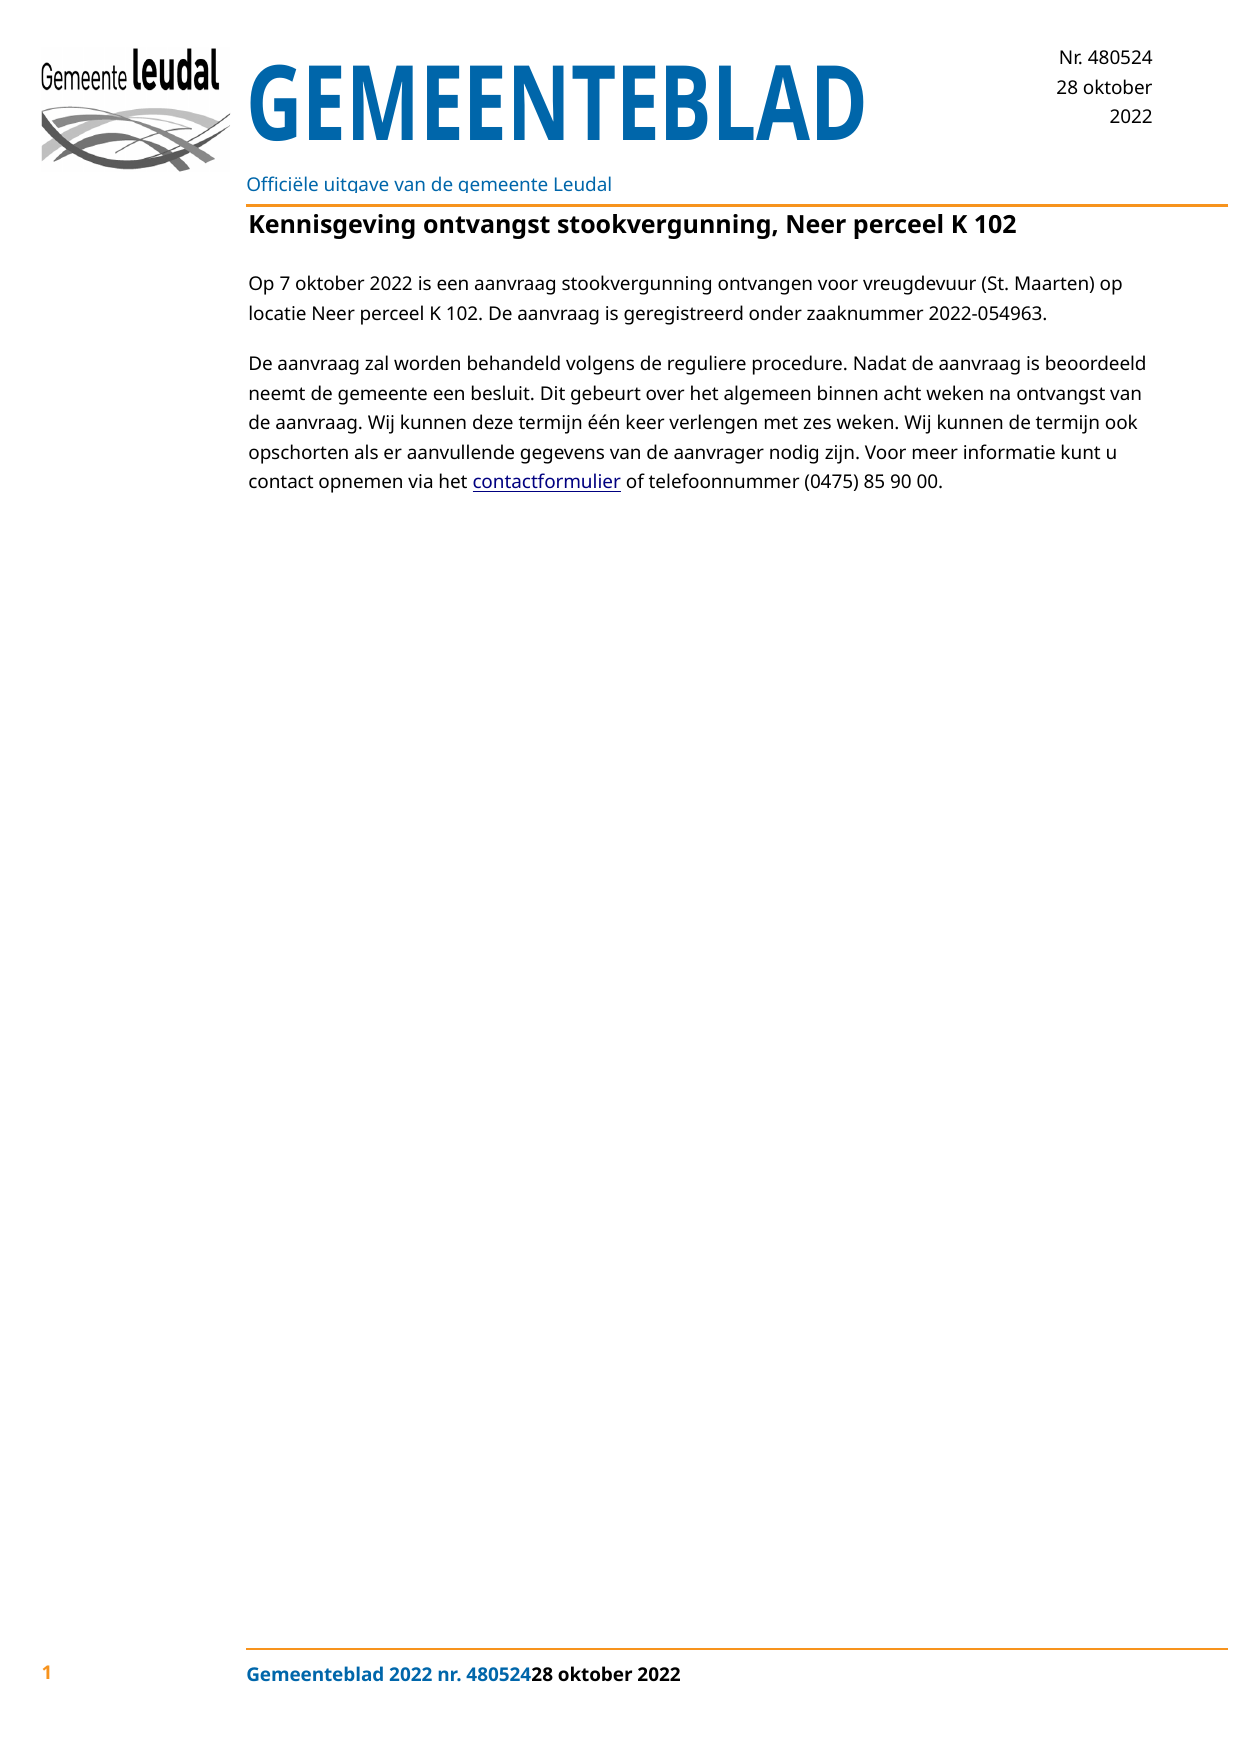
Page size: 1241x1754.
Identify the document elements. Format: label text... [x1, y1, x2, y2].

text Kennisgeving ontvangst stookvergunning, Neer perceel K 102 [248, 207, 1152, 241]
text Op 7 oktober 2022 is een aanvraag stookvergunning ontvangen voor vreugdevuur (St. Maarten) op locatie Neer perceel K 102. De aanvraag is geregistreerd onder zaaknummer 2022-054963. [248, 270, 1152, 326]
text De aanvraag zal worden behandeld volgens de reguliere procedure. Nadat de aanvraag is beoordeeld neemt de gemeente een besluit. Dit gebeurt over het algemeen binnen acht weken na ontvangst van de aanvraag. Wij kunnen deze termijn één keer verlengen met zes weken. Wij kunnen de termijn ook opschorten als er aanvullende gegevens van de aanvrager nodig zijn. Voor meer informatie kunt u contact opnemen via het contactformulier of telefoonnummer (0475) 85 90 00. [248, 350, 1152, 494]
picture [41, 47, 231, 172]
